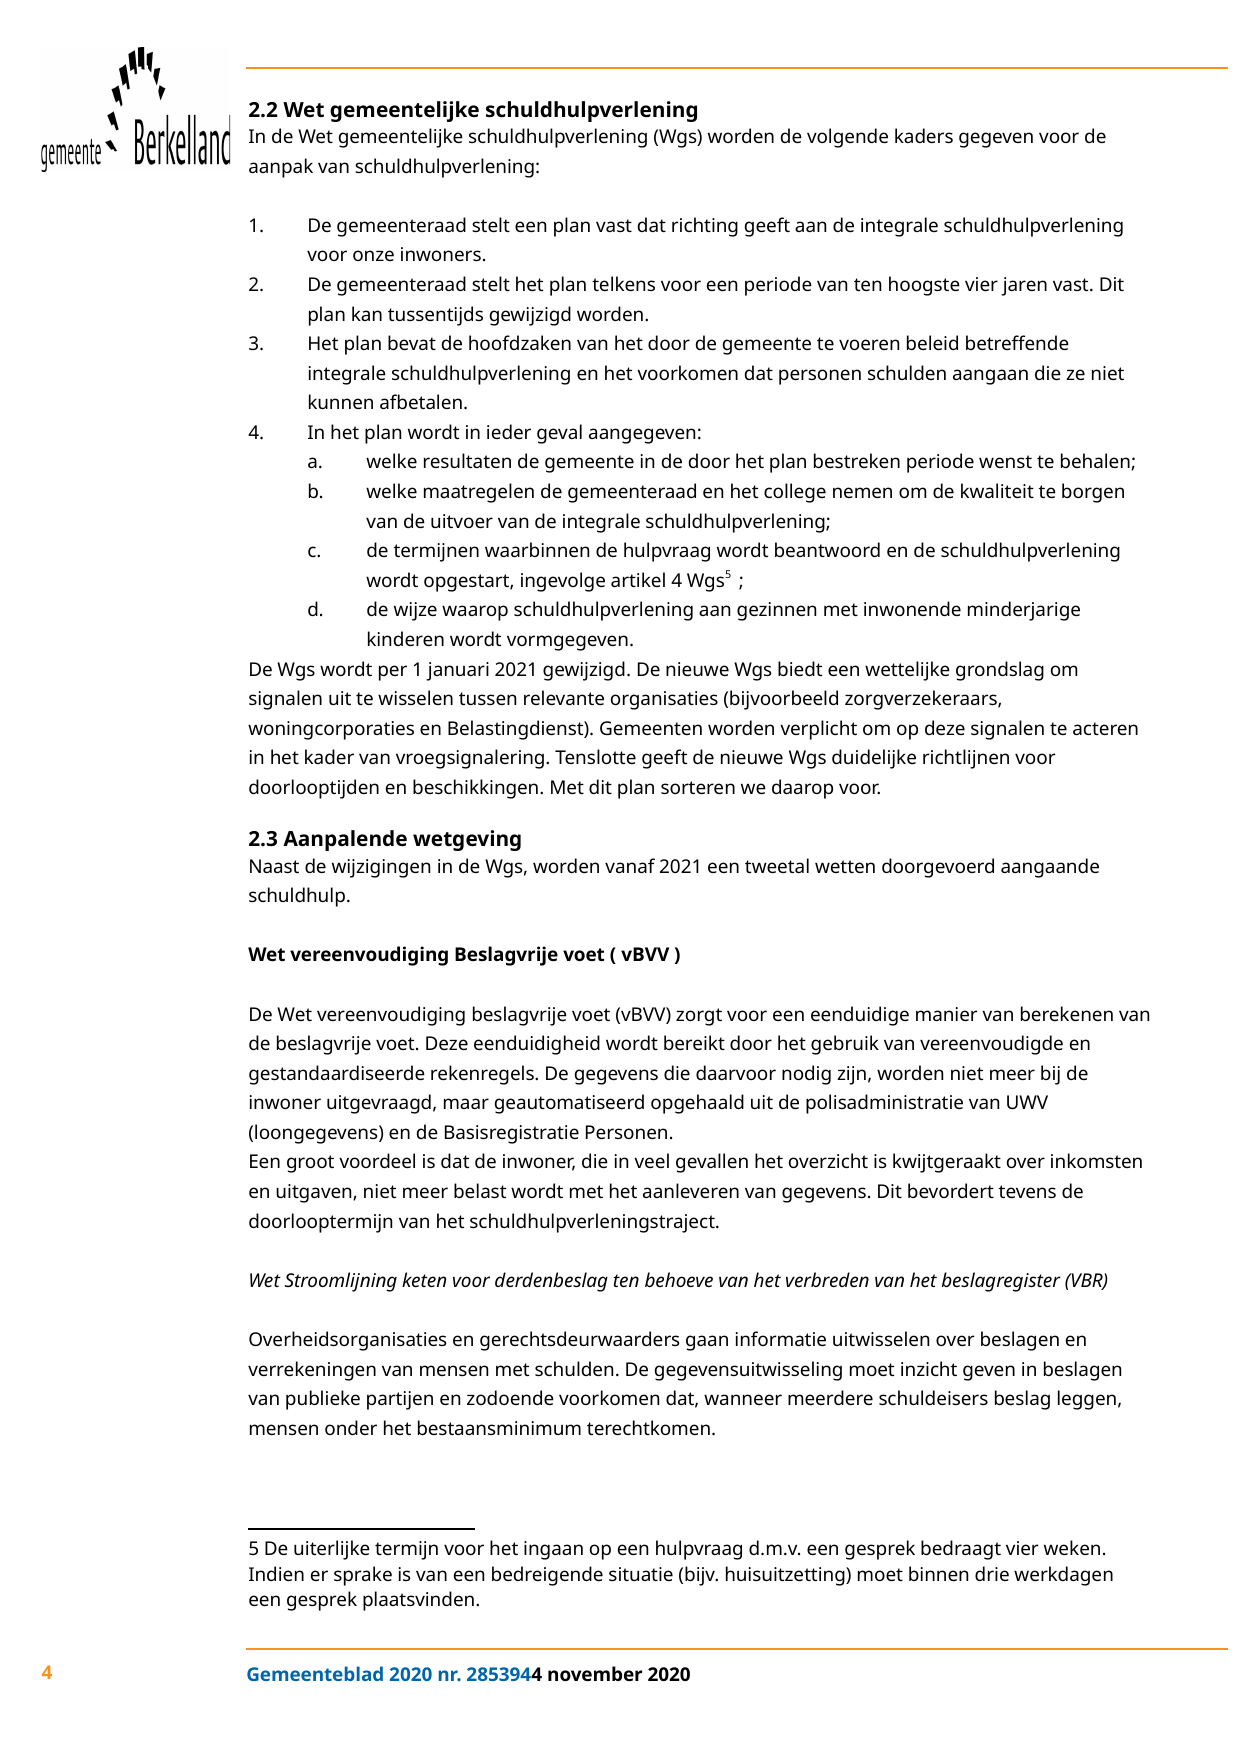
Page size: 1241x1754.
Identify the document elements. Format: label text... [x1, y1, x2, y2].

list welke resultaten de gemeente in de door het plan bestreken periode wenst te behalen; [307, 449, 1152, 474]
text 2.2 Wet gemeentelijke schuldhulpverlening [248, 95, 1152, 123]
text Wet Stroomlijning keten voor derdenbeslag ten behoeve van het verbreden van het beslagregister (VBR) [248, 1267, 1152, 1293]
list Het plan bevat de hoofdzaken van het door de gemeente te voeren beleid betreffende integrale schuldhulpverlening en het voorkomen dat personen schulden aangaan die ze niet kunnen afbetalen. [248, 330, 1152, 415]
list De gemeenteraad stelt een plan vast dat richting geeft aan de integrale schuldhulpverlening voor onze inwoners. [248, 212, 1152, 267]
text De Wgs wordt per 1 januari 2021 gewijzigd. De nieuwe Wgs biedt een wettelijke grondslag om signalen uit te wisselen tussen relevante organisaties (bijvoorbeeld zorgverzekeraars, woningcorporaties en Belastingdienst). Gemeenten worden verplicht om op deze signalen te acteren in het kader van vroegsignalering. Tenslotte geeft de nieuwe Wgs duidelijke richtlijnen voor doorlooptijden en beschikkingen. Met dit plan sorteren we daarop voor. [248, 656, 1152, 800]
text Wet vereenvoudiging Beslagvrije voet ( vBVV ) [248, 942, 1152, 967]
list de wijze waarop schuldhulpverlening aan gezinnen met inwonende minderjarige kinderen wordt vormgegeven. [307, 597, 1152, 652]
text Overheidsorganisaties en gerechtsdeurwaarders gaan informatie uitwisselen over beslagen en verrekeningen van mensen met schulden. De gegevensuitwisseling moet inzicht geven in beslagen van publieke partijen en zodoende voorkomen dat, wanneer meerdere schuldeisers beslag leggen, mensen onder het bestaansminimum terechtkomen. [248, 1326, 1152, 1441]
picture [41, 47, 231, 172]
text Naast de wijzigingen in de Wgs, worden vanaf 2021 een tweetal wetten doorgevoerd aangaande schuldhulp. [248, 853, 1152, 908]
list De uiterlijke termijn voor het ingaan op een hulpvraag d.m.v. een gesprek bedraagt vier weken. Indien er sprake is van een bedreigende situatie (bijv. huisuitzetting) moet binnen drie werkdagen een gesprek plaatsvinden. [248, 1535, 1152, 1612]
list De gemeenteraad stelt het plan telkens voor een periode van ten hoogste vier jaren vast. Dit plan kan tussentijds gewijzigd worden. [248, 271, 1152, 326]
text De Wet vereenvoudiging beslagvrije voet (vBVV) zorgt voor een eenduidige manier van berekenen van de beslagvrije voet. Deze eenduidigheid wordt bereikt door het gebruik van vereenvoudigde en gestandaardiseerde rekenregels. De gegevens die daarvoor nodig zijn, worden niet meer bij de inwoner uitgevraagd, maar geautomatiseerd opgehaald uit de polisadministratie van UWV (loongegevens) en de Basisregistratie Personen. [248, 1001, 1152, 1145]
text Een groot voordeel is dat de inwoner, die in veel gevallen het overzicht is kwijtgeraakt over inkomsten en uitgaven, niet meer belast wordt met het aanleveren van gegevens. Dit bevordert tevens de doorlooptermijn van het schuldhulpverleningstraject. [248, 1149, 1152, 1234]
text 2.3 Aanpalende wetgeving [248, 824, 1152, 853]
list welke maatregelen de gemeenteraad en het college nemen om de kwaliteit te borgen van de uitvoer van de integrale schuldhulpverlening; [307, 478, 1152, 533]
list In het plan wordt in ieder geval aangegeven: [248, 419, 1152, 445]
text In de Wet gemeentelijke schuldhulpverlening (Wgs) worden de volgende kaders gegeven voor de aanpak van schuldhulpverlening: [248, 123, 1152, 178]
list de termijnen waarbinnen de hulpvraag wordt beantwoord en de schuldhulpverlening wordt opgestart, ingevolge artikel 4 Wgs ; [307, 537, 1152, 593]
